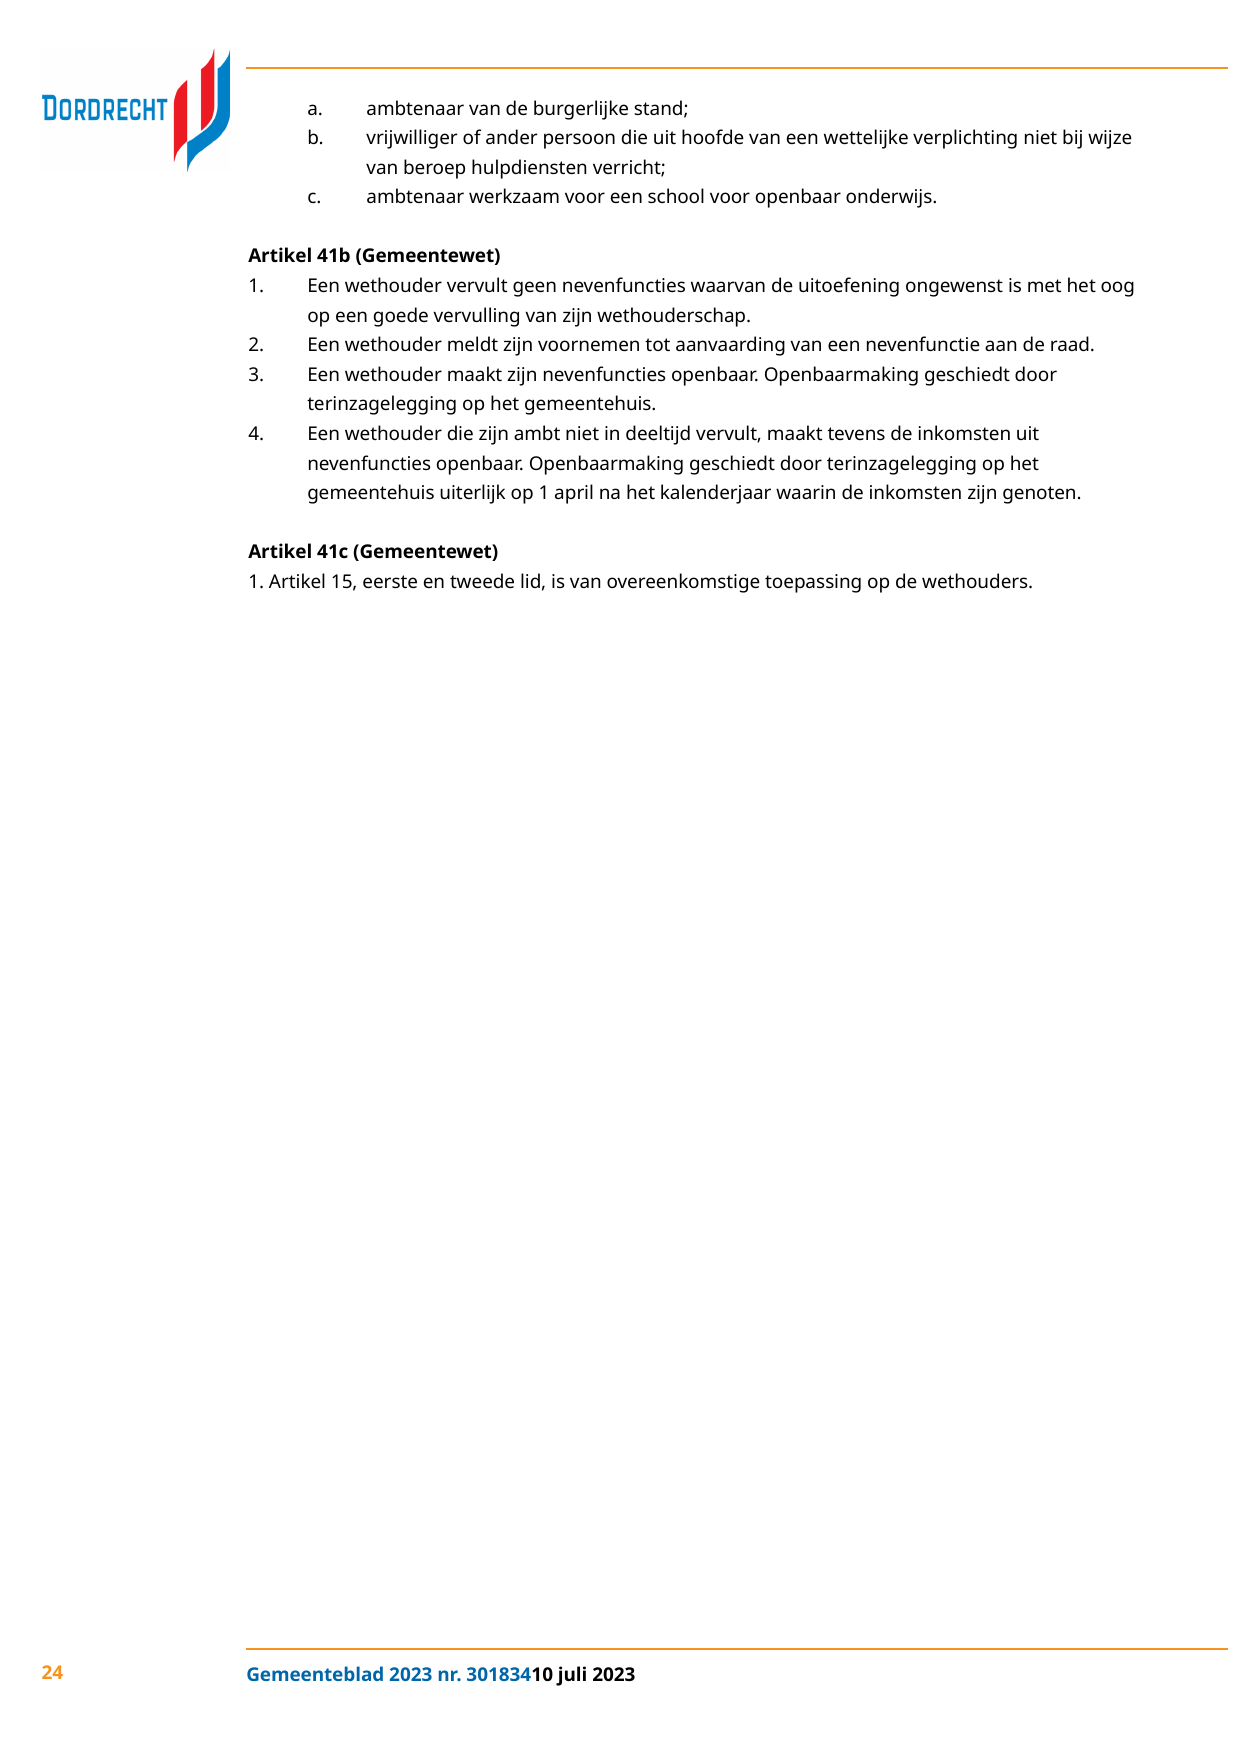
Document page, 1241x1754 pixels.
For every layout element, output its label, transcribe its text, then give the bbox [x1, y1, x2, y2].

list ambtenaar werkzaam voor een school voor openbaar onderwijs. [307, 183, 1152, 209]
text 1. Artikel 15, eerste en tweede lid, is van overeenkomstige toepassing op de wethouders. [248, 568, 1152, 594]
list Een wethouder meldt zijn voornemen tot aanvaarding van een nevenfunctie aan de raad. [248, 331, 1152, 357]
list ambtenaar van de burgerlijke stand; [307, 95, 1152, 121]
picture [41, 47, 231, 172]
text Artikel 41b (Gemeentewet) [248, 243, 1152, 268]
list Een wethouder vervult geen nevenfuncties waarvan de uitoefening ongewenst is met het oog op een goede vervulling van zijn wethouderschap. [248, 272, 1152, 328]
list Een wethouder die zijn ambt niet in deeltijd vervult, maakt tevens de inkomsten uit nevenfuncties openbaar. Openbaarmaking geschiedt door terinzagelegging op het gemeentehuis uiterlijk op 1 april na het kalenderjaar waarin de inkomsten zijn genoten. [248, 420, 1152, 505]
list Een wethouder maakt zijn nevenfuncties openbaar. Openbaarmaking geschiedt door terinzagelegging op het gemeentehuis. [248, 361, 1152, 416]
list vrijwilliger of ander persoon die uit hoofde van een wettelijke verplichting niet bij wijze van beroep hulpdiensten verricht; [307, 124, 1152, 180]
text Artikel 41c (Gemeentewet) [248, 538, 1152, 564]
